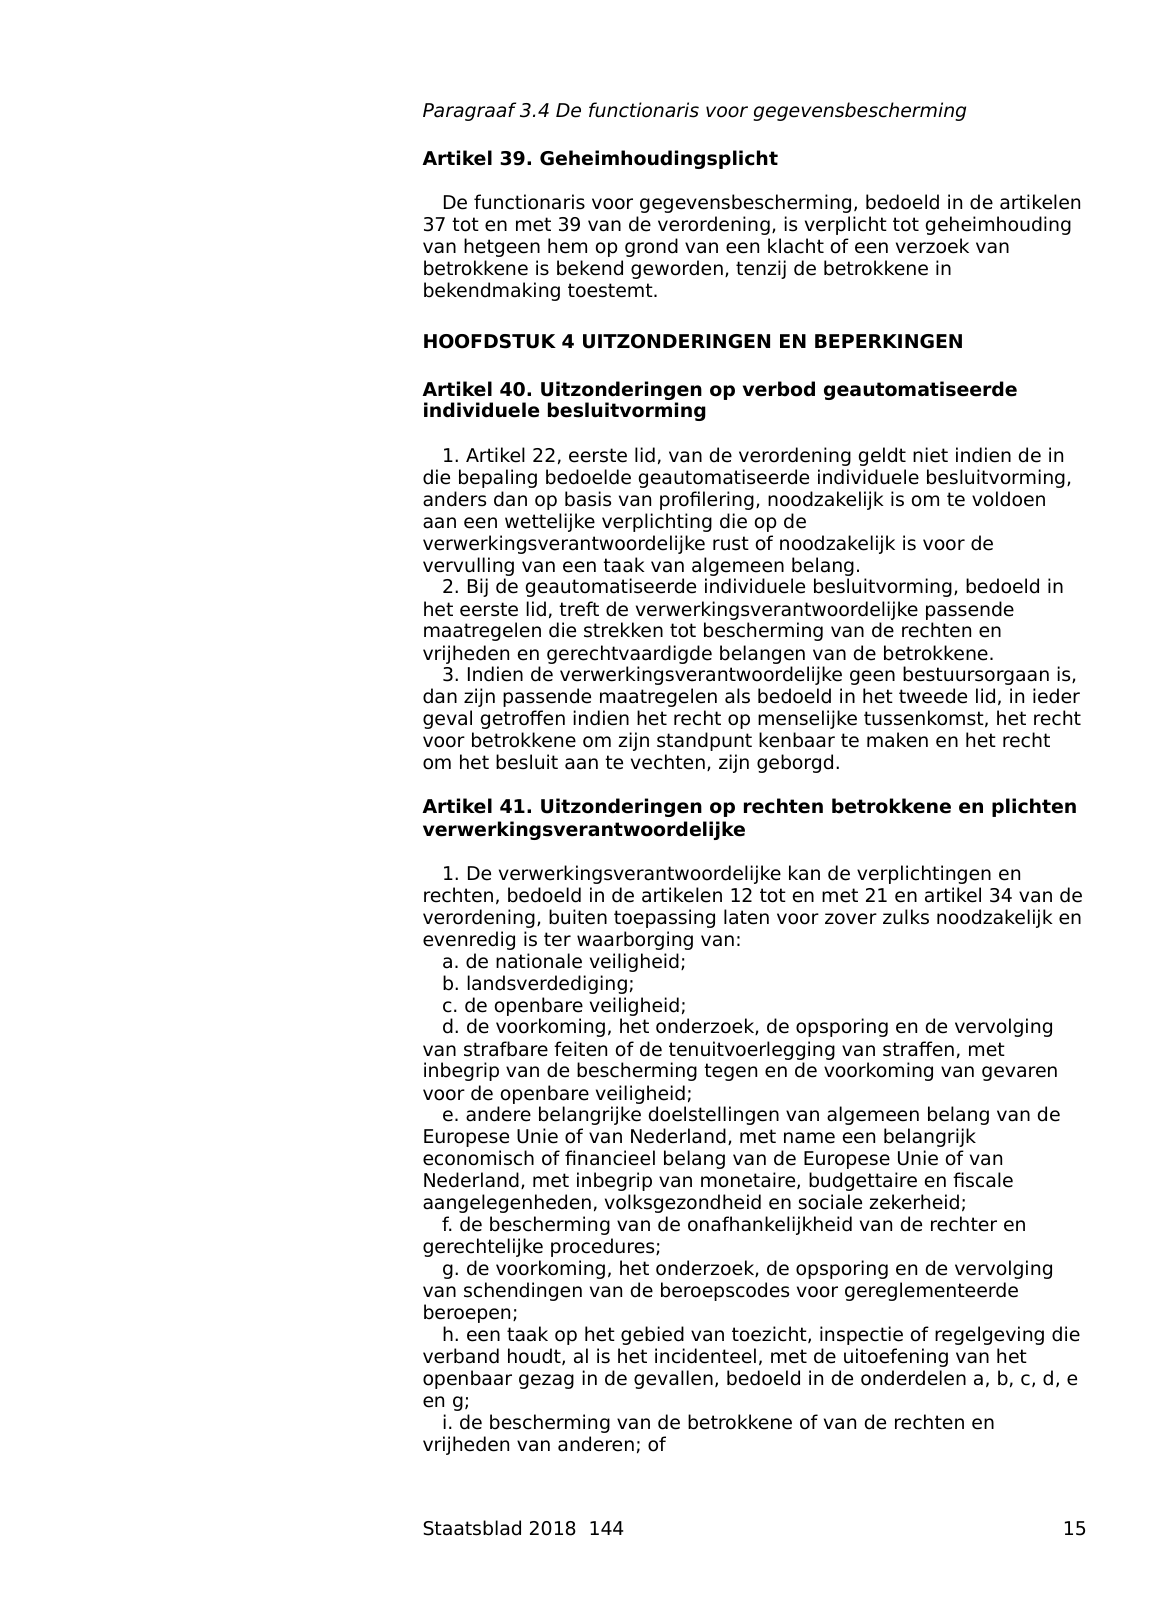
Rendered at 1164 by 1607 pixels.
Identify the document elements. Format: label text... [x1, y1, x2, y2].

text 1. Artikel 22, eerste lid, van de verordening geldt niet indien de in die bepaling bedoelde geautomatiseerde individuele besluitvorming, anders dan op basis van profilering, noodzakelijk is om te voldoen aan een wettelijke verplichting die op de verwerkingsverantwoordelijke rust of noodzakelijk is voor de vervulling van een taak van algemeen belang. [422, 444, 1087, 576]
text d. de voorkoming, het onderzoek, de opsporing en de vervolging van strafbare feiten of de tenuitvoerlegging van straffen, met inbegrip van de bescherming tegen en de voorkoming van gevaren voor de openbare veiligheid; [422, 1016, 1087, 1104]
text e. andere belangrijke doelstellingen van algemeen belang van de Europese Unie of van Nederland, met name een belangrijk economisch of financieel belang van de Europese Unie of van Nederland, met inbegrip van monetaire, budgettaire en fiscale aangelegenheden, volksgezondheid en sociale zekerheid; [422, 1104, 1087, 1214]
text 1. De verwerkingsverantwoordelijke kan de verplichtingen en rechten, bedoeld in de artikelen 12 tot en met 21 en artikel 34 van de verordening, buiten toepassing laten voor zover zulks noodzakelijk en evenredig is ter waarborging van: [422, 863, 1087, 951]
text a. de nationale veiligheid; [422, 951, 1087, 972]
subtitle Artikel 40. Uitzonderingen op verbod geautomatiseerde individuele besluitvorming [422, 378, 1087, 422]
text 3. Indien de verwerkingsverantwoordelijke geen bestuursorgaan is, dan zijn passende maatregelen als bedoeld in het tweede lid, in ieder geval getroffen indien het recht op menselijke tussenkomst, het recht voor betrokkene om zijn standpunt kenbaar te maken en het recht om het besluit aan te vechten, zijn geborgd. [422, 664, 1087, 774]
text c. de openbare veiligheid; [422, 994, 1087, 1016]
subtitle Paragraaf 3.4 De functionaris voor gegevensbescherming [422, 100, 1087, 122]
text 2. Bij de geautomatiseerde individuele besluitvorming, bedoeld in het eerste lid, treft de verwerkingsverantwoordelijke passende maatregelen die strekken tot bescherming van de rechten en vrijheden en gerechtvaardigde belangen van de betrokkene. [422, 576, 1087, 664]
text i. de bescherming van de betrokkene of van de rechten en vrijheden van anderen; of [422, 1412, 1087, 1456]
text g. de voorkoming, het onderzoek, de opsporing en de vervolging van schendingen van de beroepscodes voor gereglementeerde beroepen; [422, 1258, 1087, 1324]
text De functionaris voor gegevensbescherming, bedoeld in de artikelen 37 tot en met 39 van de verordening, is verplicht tot geheimhouding van hetgeen hem op grond van een klacht of een verzoek van betrokkene is bekend geworden, tenzij de betrokkene in bekendmaking toestemt. [422, 192, 1087, 301]
subtitle HOOFDSTUK 4 UITZONDERINGEN EN BEPERKINGEN [422, 331, 1087, 353]
text h. een taak op het gebied van toezicht, inspectie of regelgeving die verband houdt, al is het incidenteel, met de uitoefening van het openbaar gezag in de gevallen, bedoeld in de onderdelen a, b, c, d, e en g; [422, 1324, 1087, 1412]
subtitle Artikel 41. Uitzonderingen op rechten betrokkene en plichten verwerkingsverantwoordelijke [422, 796, 1087, 840]
text f. de bescherming van de onafhankelijkheid van de rechter en gerechtelijke procedures; [422, 1214, 1087, 1258]
subtitle Artikel 39. Geheimhoudingsplicht [422, 147, 1087, 169]
text b. landsverdediging; [422, 972, 1087, 994]
